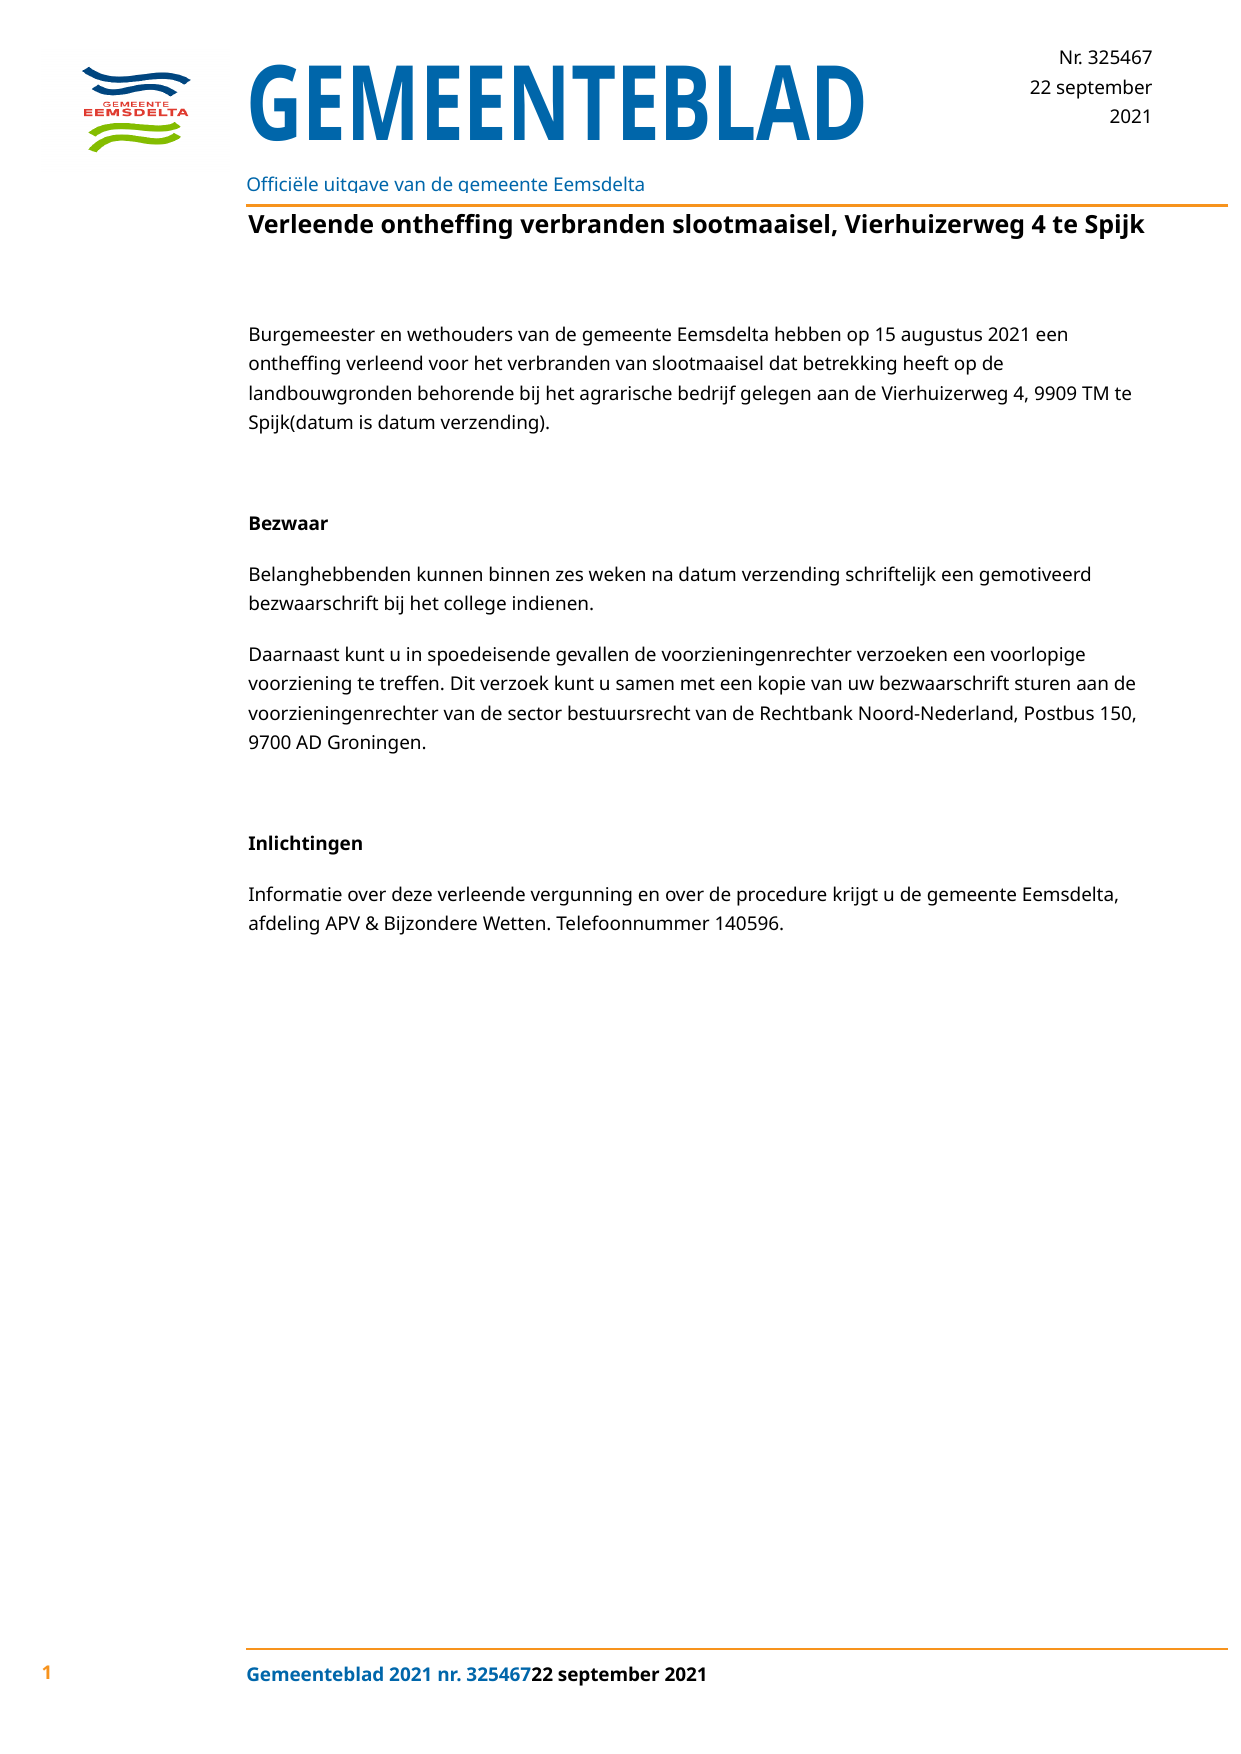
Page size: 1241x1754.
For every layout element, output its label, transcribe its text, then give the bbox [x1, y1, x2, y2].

text Informatie over deze verleende vergunning en over de procedure krijgt u de gemeente Eemsdelta, afdeling APV & Bijzondere Wetten. Telefoonnummer 140596. [248, 881, 1152, 936]
text Belanghebbenden kunnen binnen zes weken na datum verzending schriftelijk een gemotiveerd bezwaarschrift bij het college indienen. [248, 561, 1152, 616]
text Inlichtingen [248, 830, 1152, 856]
picture [41, 47, 231, 172]
text Burgemeester en wethouders van de gemeente Eemsdelta hebben op 15 augustus 2021 een ontheffing verleend voor het verbranden van slootmaaisel dat betrekking heeft op de landbouwgronden behorende bij het agrarische bedrijf gelegen aan de Vierhuizerweg 4, 9909 TM te Spijk(datum is datum verzending). [248, 321, 1152, 435]
text Verleende ontheffing verbranden slootmaaisel, Vierhuizerweg 4 te Spijk [248, 207, 1152, 241]
text Daarnaast kunt u in spoedeisende gevallen de voorzieningenrechter verzoeken een voorlopige voorziening te treffen. Dit verzoek kunt u samen met een kopie van uw bezwaarschrift sturen aan de voorzieningenrechter van de sector bestuursrecht van de Rechtbank Noord-Nederland, Postbus 150, 9700 AD Groningen. [248, 641, 1152, 755]
text Bezwaar [248, 510, 1152, 536]
